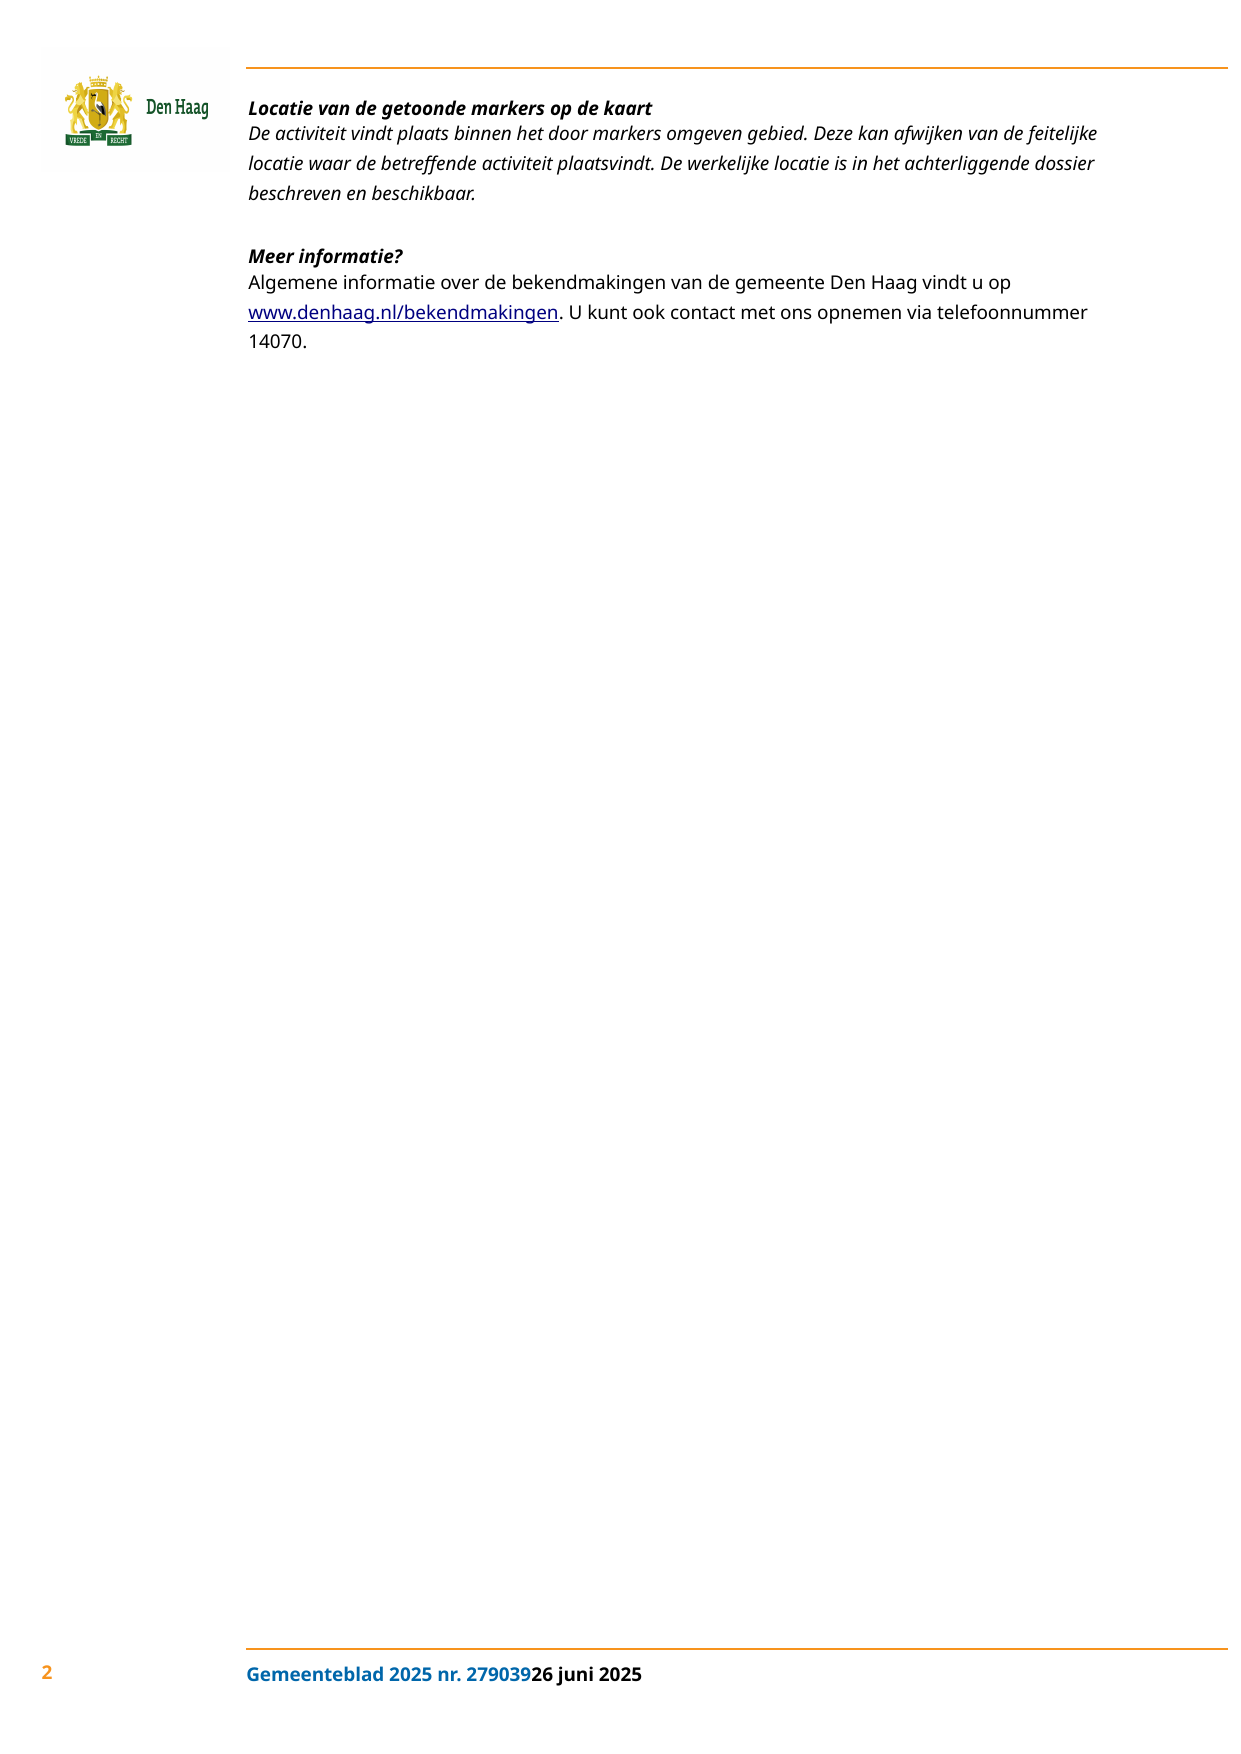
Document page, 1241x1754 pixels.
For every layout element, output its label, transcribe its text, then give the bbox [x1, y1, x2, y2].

text De activiteit vindt plaats binnen het door markers omgeven gebied. Deze kan afwijken van de feitelijke locatie waar de betreffende activiteit plaatsvindt. De werkelijke locatie is in het achterliggende dossier beschreven en beschikbaar. [248, 121, 1152, 205]
text Algemene informatie over de bekendmakingen van de gemeente Den Haag vindt u op www.denhaag.nl/bekendmakingen. U kunt ook contact met ons opnemen via telefoonnummer 14070. [248, 269, 1152, 354]
text Locatie van de getoonde markers op de kaart [248, 95, 1152, 121]
picture [41, 47, 231, 172]
text Meer informatie? [248, 244, 1152, 269]
